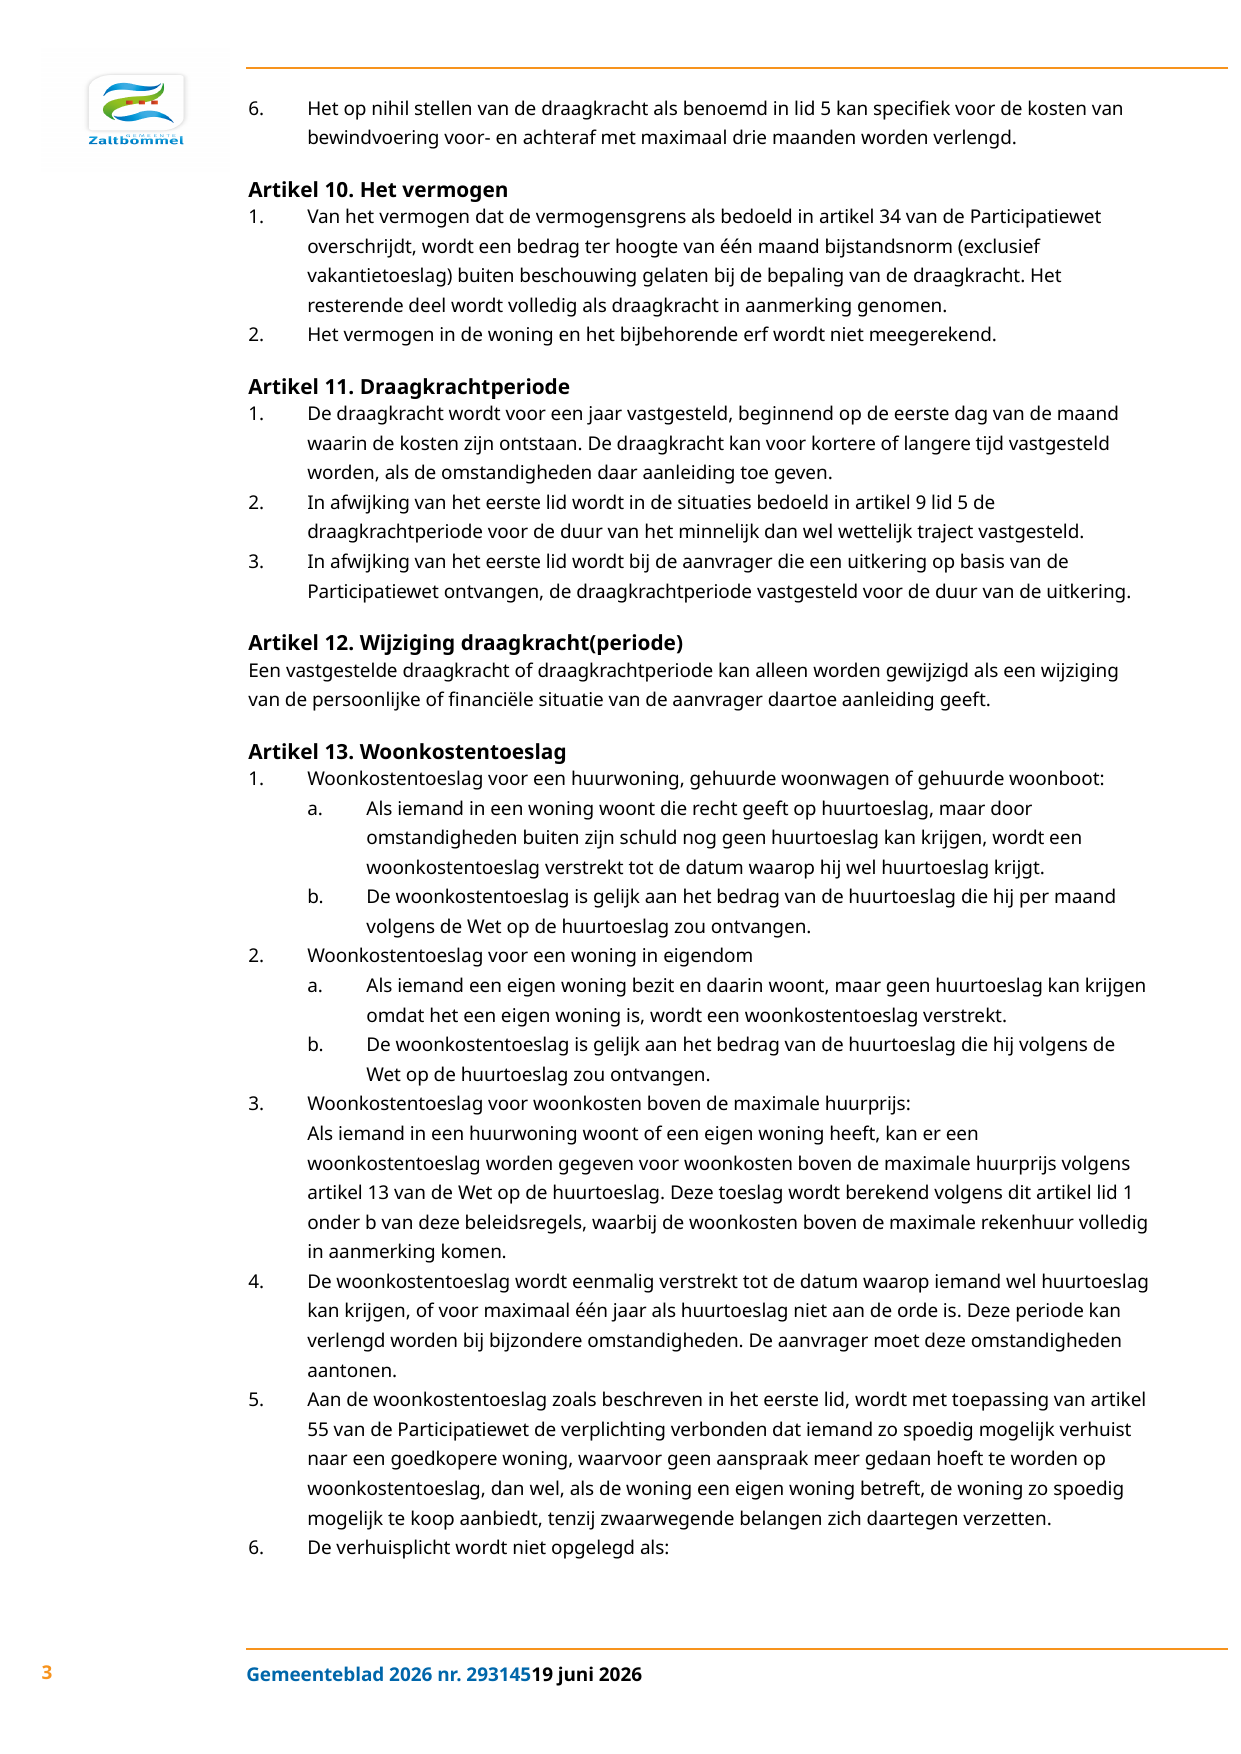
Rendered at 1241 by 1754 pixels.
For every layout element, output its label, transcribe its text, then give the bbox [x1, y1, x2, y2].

list De draagkracht wordt voor een jaar vastgesteld, beginnend op de eerste dag van de maand waarin de kosten zijn ontstaan. De draagkracht kan voor kortere of langere tijd vastgesteld worden, als de omstandigheden daar aanleiding toe geven. [248, 400, 1152, 485]
list Aan de woonkostentoeslag zoals beschreven in het eerste lid, wordt met toepassing van artikel 55 van de Participatiewet de verplichting verbonden dat iemand zo spoedig mogelijk verhuist naar een goedkopere woning, waarvoor geen aanspraak meer gedaan hoeft te worden op woonkostentoeslag, dan wel, als de woning een eigen woning betreft, de woning zo spoedig mogelijk te koop aanbiedt, tenzij zwaarwegende belangen zich daartegen verzetten. [248, 1386, 1152, 1531]
list In afwijking van het eerste lid wordt in de situaties bedoeld in artikel 9 lid 5 de draagkrachtperiode voor de duur van het minnelijk dan wel wettelijk traject vastgesteld. [248, 489, 1152, 544]
list Als iemand een eigen woning bezit en daarin woont, maar geen huurtoeslag kan krijgen omdat het een eigen woning is, wordt een woonkostentoeslag verstrekt. [307, 972, 1152, 1028]
text Artikel 10. Het vermogen [248, 175, 1152, 203]
list In afwijking van het eerste lid wordt bij de aanvrager die een uitkering op basis van de Participatiewet ontvangen, de draagkrachtperiode vastgesteld voor de duur van de uitkering. [248, 548, 1152, 604]
list De woonkostentoeslag is gelijk aan het bedrag van de huurtoeslag die hij volgens de Wet op de huurtoeslag zou ontvangen. [307, 1031, 1152, 1087]
text Artikel 11. Draagkrachtperiode [248, 372, 1152, 400]
text Artikel 12. Wijziging draagkracht(periode) [248, 628, 1152, 657]
text Artikel 13. Woonkostentoeslag [248, 737, 1152, 765]
list Het op nihil stellen van de draagkracht als benoemd in lid 5 kan specifiek voor de kosten van bewindvoering voor- en achteraf met maximaal drie maanden worden verlengd. [248, 95, 1152, 150]
list De woonkostentoeslag is gelijk aan het bedrag van de huurtoeslag die hij per maand volgens de Wet op de huurtoeslag zou ontvangen. [307, 883, 1152, 939]
picture [41, 47, 231, 172]
list Als iemand in een huurwoning woont of een eigen woning heeft, kan er een woonkostentoeslag worden gegeven voor woonkosten boven de maximale huurprijs volgens artikel 13 van de Wet op de huurtoeslag. Deze toeslag wordt berekend volgens dit artikel lid 1 onder b van deze beleidsregels, waarbij de woonkosten boven de maximale rekenhuur volledig in aanmerking komen. [248, 1120, 1152, 1264]
list Woonkostentoeslag voor een woning in eigendom [248, 943, 1152, 968]
list Woonkostentoeslag voor een huurwoning, gehuurde woonwagen of gehuurde woonboot: [248, 765, 1152, 791]
list Van het vermogen dat de vermogensgrens als bedoeld in artikel 34 van de Participatiewet overschrijdt, wordt een bedrag ter hoogte van één maand bijstandsnorm (exclusief vakantietoeslag) buiten beschouwing gelaten bij de bepaling van de draagkracht. Het resterende deel wordt volledig als draagkracht in aanmerking genomen. [248, 203, 1152, 318]
list De verhuisplicht wordt niet opgelegd als: [248, 1534, 1152, 1560]
text Een vastgestelde draagkracht of draagkrachtperiode kan alleen worden gewijzigd als een wijziging van de persoonlijke of financiële situatie van de aanvrager daartoe aanleiding geeft. [248, 657, 1152, 712]
list De woonkostentoeslag wordt eenmalig verstrekt tot de datum waarop iemand wel huurtoeslag kan krijgen, of voor maximaal één jaar als huurtoeslag niet aan de orde is. Deze periode kan verlengd worden bij bijzondere omstandigheden. De aanvrager moet deze omstandigheden aantonen. [248, 1268, 1152, 1383]
list Als iemand in een woning woont die recht geeft op huurtoeslag, maar door omstandigheden buiten zijn schuld nog geen huurtoeslag kan krijgen, wordt een woonkostentoeslag verstrekt tot de datum waarop hij wel huurtoeslag krijgt. [307, 795, 1152, 880]
list Het vermogen in de woning en het bijbehorende erf wordt niet meegerekend. [248, 322, 1152, 347]
list Woonkostentoeslag voor woonkosten boven de maximale huurprijs: [248, 1091, 1152, 1116]
